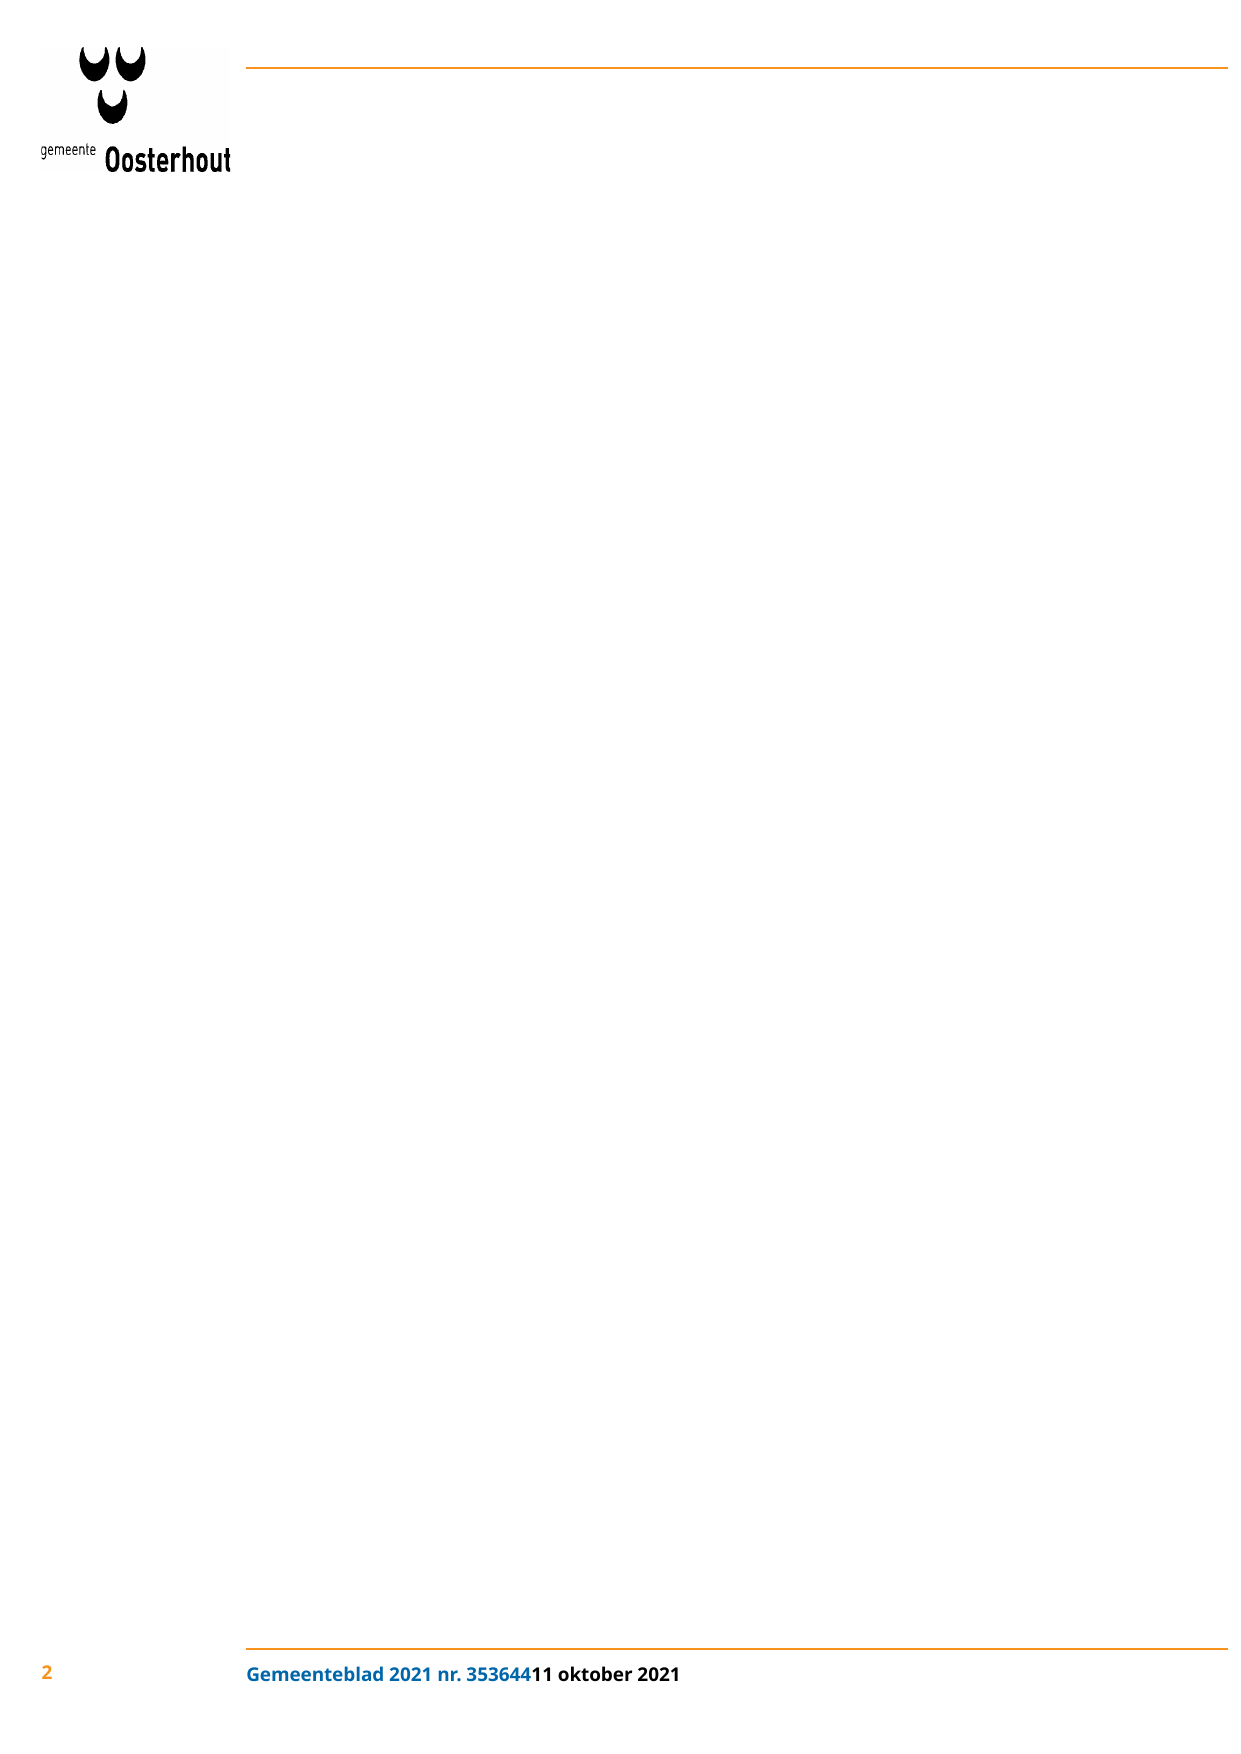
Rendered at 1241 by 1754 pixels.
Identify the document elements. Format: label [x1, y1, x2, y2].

picture [41, 47, 231, 172]
